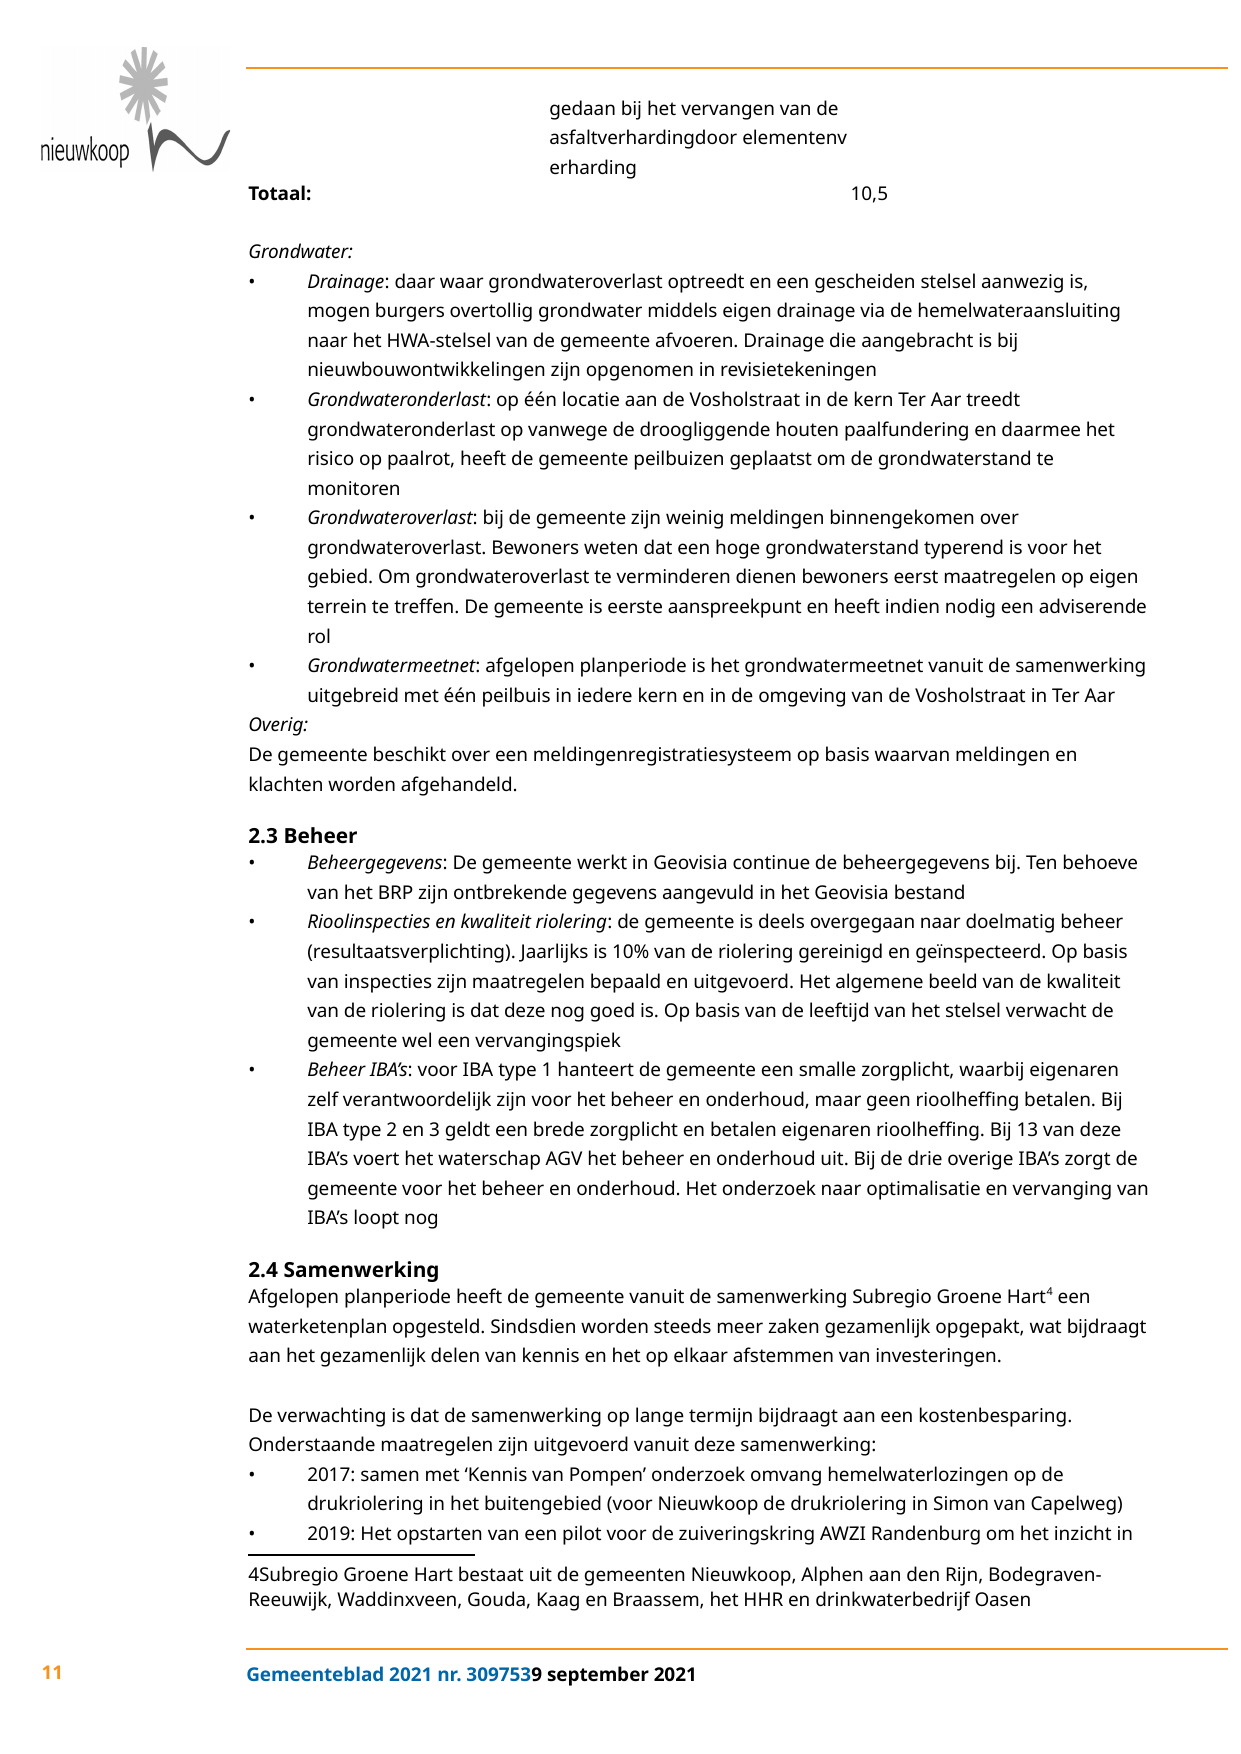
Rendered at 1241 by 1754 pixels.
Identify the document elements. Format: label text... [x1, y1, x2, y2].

list Grondwatermeetnet: afgelopen planperiode is het grondwatermeetnet vanuit de samenwerking uitgebreid met één peilbuis in iedere kern en in de omgeving van de Vosholstraat in Ter Aar [248, 652, 1152, 708]
text Grondwater: [248, 238, 1152, 264]
list 2017: samen met ‘Kennis van Pompen’ onderzoek omvang hemelwaterlozingen op de drukriolering in het buitengebied (voor Nieuwkoop de drukriolering in Simon van Capelweg) [248, 1461, 1152, 1516]
table_cell Totaal: [248, 180, 549, 205]
table_cell gedaan bij het vervangen van de asfaltverhardingdoor elementenverharding [549, 95, 850, 180]
text Overig: [248, 712, 1152, 737]
table_cell [850, 95, 1152, 180]
text 2.4 Samenwerking [248, 1255, 1152, 1283]
list Grondwateroverlast: bij de gemeente zijn weinig meldingen binnengekomen over grondwateroverlast. Bewoners weten dat een hoge grondwaterstand typerend is voor het gebied. Om grondwateroverlast te verminderen dienen bewoners eerst maatregelen op eigen terrein te treffen. De gemeente is eerste aanspreekpunt en heeft indien nodig een adviserende rol [248, 504, 1152, 648]
list Drainage: daar waar grondwateroverlast optreedt en een gescheiden stelsel aanwezig is, mogen burgers overtollig grondwater middels eigen drainage via de hemelwateraansluiting naar het HWA-stelsel van de gemeente afvoeren. Drainage die aangebracht is bij nieuwbouwontwikkelingen zijn opgenomen in revisietekeningen [248, 268, 1152, 382]
text Afgelopen planperiode heeft de gemeente vanuit de samenwerking Subregio Groene Hart een waterketenplan opgesteld. Sindsdien worden steeds meer zaken gezamenlijk opgepakt, wat bijdraagt aan het gezamenlijk delen van kennis en het op elkaar afstemmen van investeringen. [248, 1283, 1152, 1368]
list 2019: Het opstarten van een pilot voor de zuiveringskring AWZI Randenburg om het inzicht in [248, 1520, 1152, 1546]
list Beheergegevens: De gemeente werkt in Geovisia continue de beheergegevens bij. Ten behoeve van het BRP zijn ontbrekende gegevens aangevuld in het Geovisia bestand [248, 849, 1152, 905]
table_cell [248, 95, 549, 180]
text Subregio Groene Hart bestaat uit de gemeenten Nieuwkoop, Alphen aan den Rijn, Bodegraven-Reeuwijk, Waddinxveen, Gouda, Kaag en Braassem, het HHR en drinkwaterbedrijf Oasen [248, 1561, 1152, 1612]
text 2.3 Beheer [248, 821, 1152, 849]
table_cell [549, 180, 850, 205]
list Rioolinspecties en kwaliteit riolering: de gemeente is deels overgegaan naar doelmatig beheer (resultaatsverplichting). Jaarlijks is 10% van de riolering gereinigd en geïnspecteerd. Op basis van inspecties zijn maatregelen bepaald en uitgevoerd. Het algemene beeld van de kwaliteit van de riolering is dat deze nog goed is. Op basis van de leeftijd van het stelsel verwacht de gemeente wel een vervangingspiek [248, 909, 1152, 1053]
text De gemeente beschikt over een meldingenregistratiesysteem op basis waarvan meldingen en klachten worden afgehandeld. [248, 741, 1152, 796]
picture [41, 47, 231, 172]
list Grondwateronderlast: op één locatie aan de Vosholstraat in de kern Ter Aar treedt grondwateronderlast op vanwege de droogliggende houten paalfundering en daarmee het risico op paalrot, heeft de gemeente peilbuizen geplaatst om de grondwaterstand te monitoren [248, 386, 1152, 501]
table_cell 10,5 [850, 180, 1152, 205]
list Beheer IBA’s: voor IBA type 1 hanteert de gemeente een smalle zorgplicht, waarbij eigenaren zelf verantwoordelijk zijn voor het beheer en onderhoud, maar geen rioolheffing betalen. Bij IBA type 2 en 3 geldt een brede zorgplicht en betalen eigenaren rioolheffing. Bij 13 van deze IBA’s voert het waterschap AGV het beheer en onderhoud uit. Bij de drie overige IBA’s zorgt de gemeente voor het beheer en onderhoud. Het onderzoek naar optimalisatie en vervanging van IBA’s loopt nog [248, 1057, 1152, 1230]
text De verwachting is dat de samenwerking op lange termijn bijdraagt aan een kostenbesparing. Onderstaande maatregelen zijn uitgevoerd vanuit deze samenwerking: [248, 1402, 1152, 1457]
